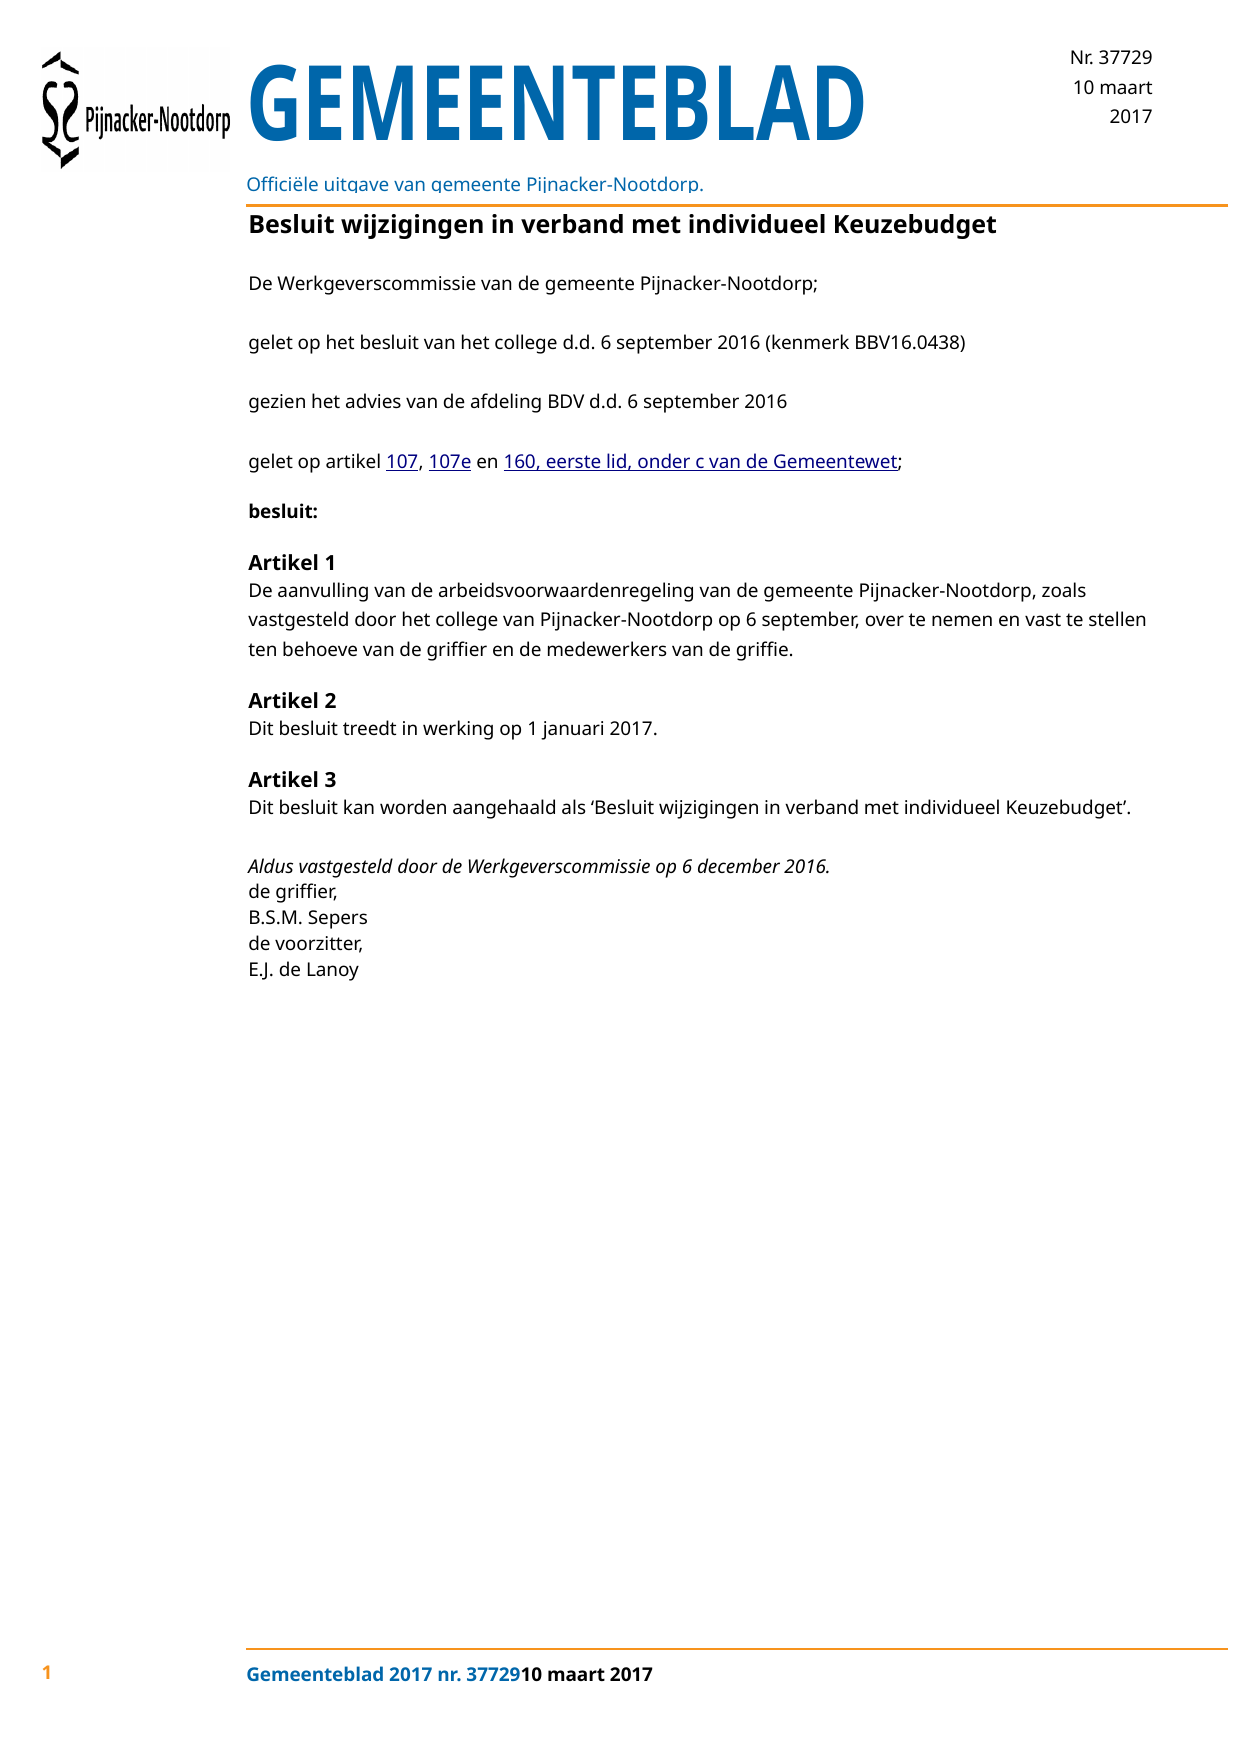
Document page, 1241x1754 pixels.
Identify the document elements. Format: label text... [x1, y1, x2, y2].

text Besluit wijzigingen in verband met individueel Keuzebudget [248, 207, 1152, 241]
text De aanvulling van de arbeidsvoorwaardenregeling van de gemeente Pijnacker-Nootdorp, zoals vastgesteld door het college van Pijnacker-Nootdorp op 6 september, over te nemen en vast te stellen ten behoeve van de griffier en de medewerkers van de griffie. [248, 577, 1152, 662]
text E.J. de Lanoy [248, 956, 1152, 982]
text Aldus vastgesteld door de Werkgeverscommissie op 6 december 2016. [248, 853, 1152, 879]
text Dit besluit kan worden aangehaald als ‘Besluit wijzigingen in verband met individueel Keuzebudget’. [248, 794, 1152, 819]
text De Werkgeverscommissie van de gemeente Pijnacker-Nootdorp; [248, 270, 1152, 296]
text Dit besluit treedt in werking op 1 januari 2017. [248, 715, 1152, 741]
text de griffier, [248, 879, 1152, 904]
text de voorzitter, [248, 930, 1152, 956]
text Artikel 2 [248, 687, 1152, 715]
text B.S.M. Sepers [248, 904, 1152, 930]
text gezien het advies van de afdeling BDV d.d. 6 september 2016 [248, 389, 1152, 414]
text Artikel 1 [248, 548, 1152, 577]
picture [41, 47, 231, 172]
text gelet op het besluit van het college d.d. 6 september 2016 (kenmerk BBV16.0438) [248, 329, 1152, 355]
text gelet op artikel 107, 107e en 160, eerste lid, onder c van de Gemeentewet; [248, 448, 1152, 473]
text besluit: [248, 498, 1152, 524]
text Artikel 3 [248, 765, 1152, 794]
